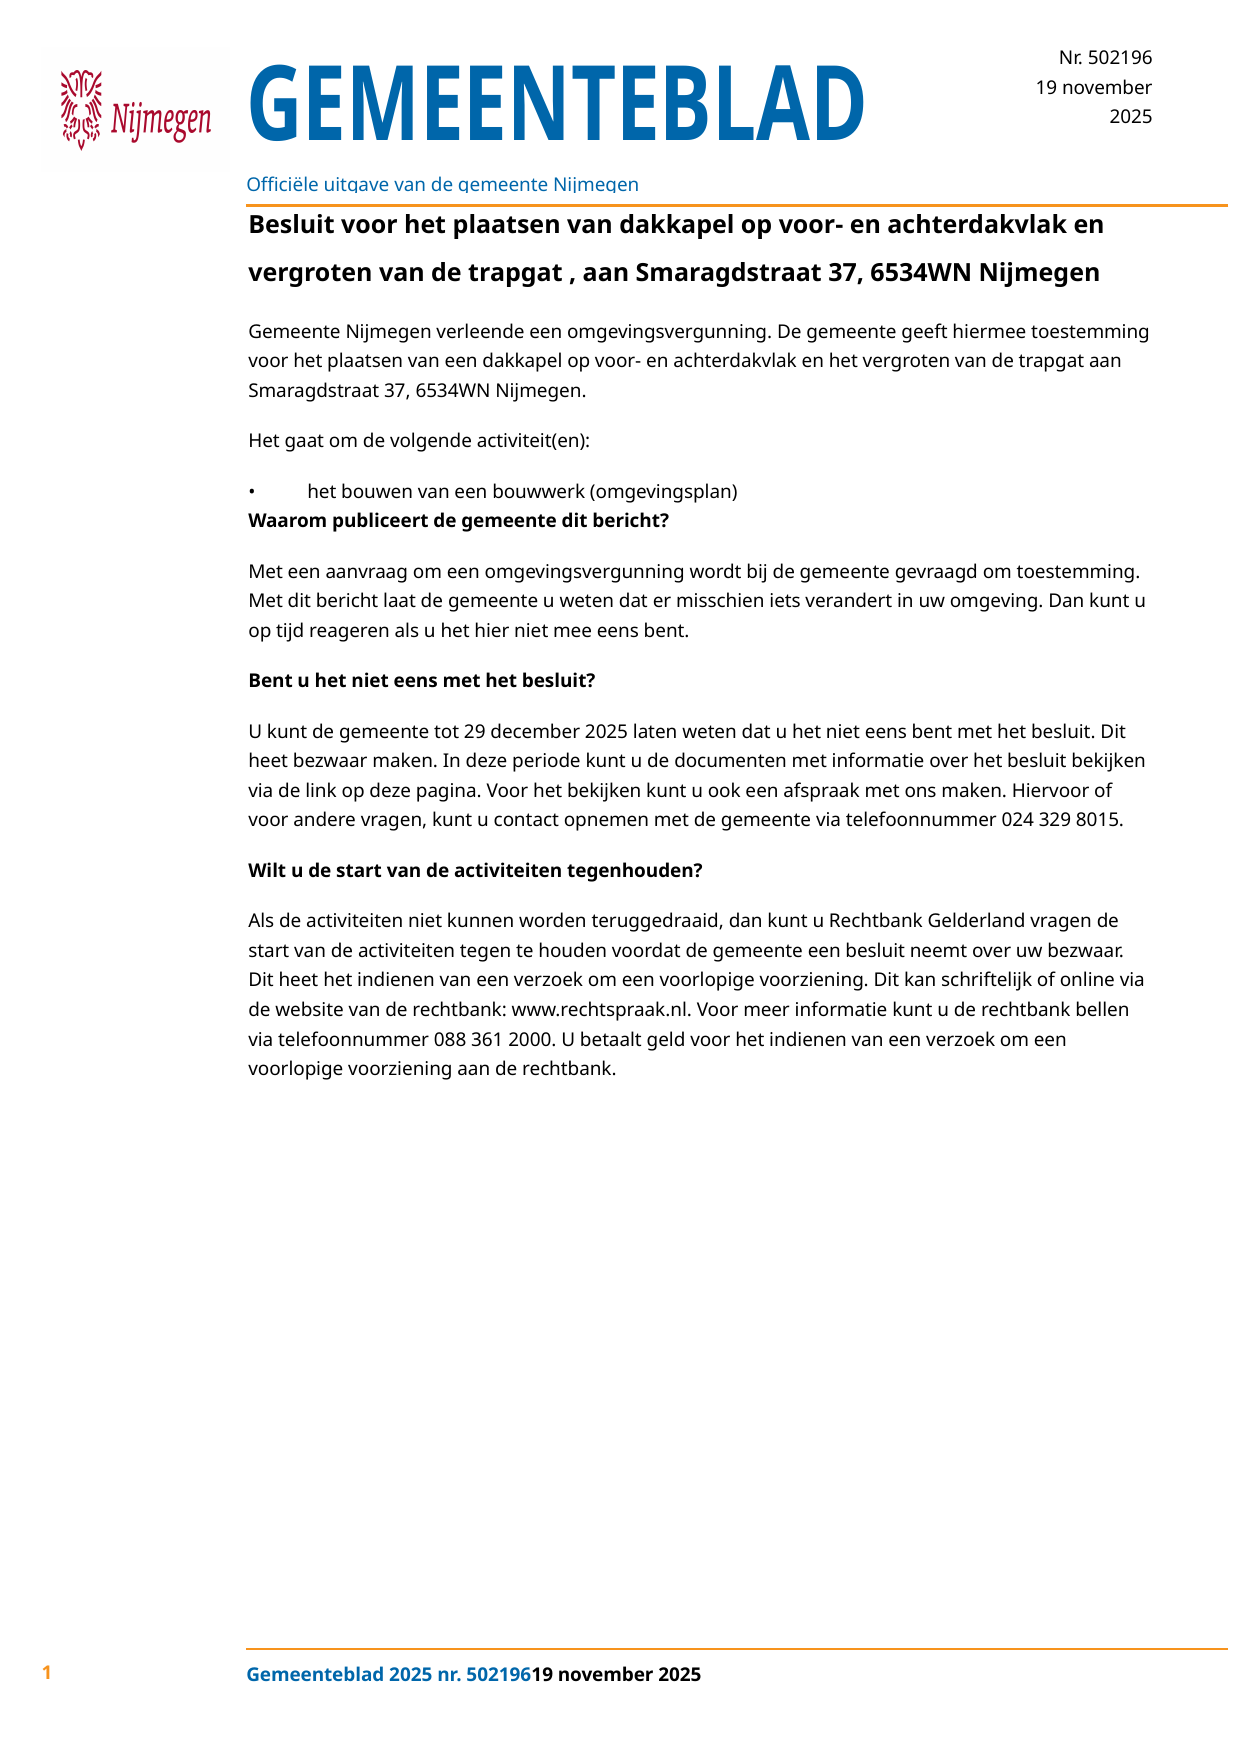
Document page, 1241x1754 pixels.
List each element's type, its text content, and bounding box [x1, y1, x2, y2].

list het bouwen van een bouwwerk (omgevingsplan) [248, 478, 1152, 504]
picture [41, 47, 231, 172]
text Wilt u de start van de activiteiten tegenhouden? [248, 857, 1152, 883]
text Als de activiteiten niet kunnen worden teruggedraaid, dan kunt u Rechtbank Gelderland vragen de start van de activiteiten tegen te houden voordat de gemeente een besluit neemt over uw bezwaar. Dit heet het indienen van een verzoek om een voorlopige voorziening. Dit kan schriftelijk of online via de website van de rechtbank: www.rechtspraak.nl. Voor meer informatie kunt u de rechtbank bellen via telefoonnummer 088 361 2000. U betaalt geld voor het indienen van een verzoek om een voorlopige voorziening aan de rechtbank. [248, 907, 1152, 1081]
text Met een aanvraag om een omgevingsvergunning wordt bij de gemeente gevraagd om toestemming. Met dit bericht laat de gemeente u weten dat er misschien iets verandert in uw omgeving. Dan kunt u op tijd reageren als u het hier niet mee eens bent. [248, 558, 1152, 643]
text Waarom publiceert de gemeente dit bericht? [248, 507, 1152, 533]
text Gemeente Nijmegen verleende een omgevingsvergunning. De gemeente geeft hiermee toestemming voor het plaatsen van een dakkapel op voor- en achterdakvlak en het vergroten van de trapgat aan Smaragdstraat 37, 6534WN Nijmegen. [248, 318, 1152, 403]
text Bent u het niet eens met het besluit? [248, 667, 1152, 693]
text Het gaat om de volgende activiteit(en): [248, 427, 1152, 453]
text Besluit voor het plaatsen van dakkapel op voor- en achterdakvlak en vergroten van de trapgat , aan Smaragdstraat 37, 6534WN Nijmegen [248, 207, 1152, 288]
text U kunt de gemeente tot 29 december 2025 laten weten dat u het niet eens bent met het besluit. Dit heet bezwaar maken. In deze periode kunt u de documenten met informatie over het besluit bekijken via de link op deze pagina. Voor het bekijken kunt u ook een afspraak met ons maken. Hiervoor of voor andere vragen, kunt u contact opnemen met de gemeente via telefoonnummer 024 329 8015. [248, 718, 1152, 832]
